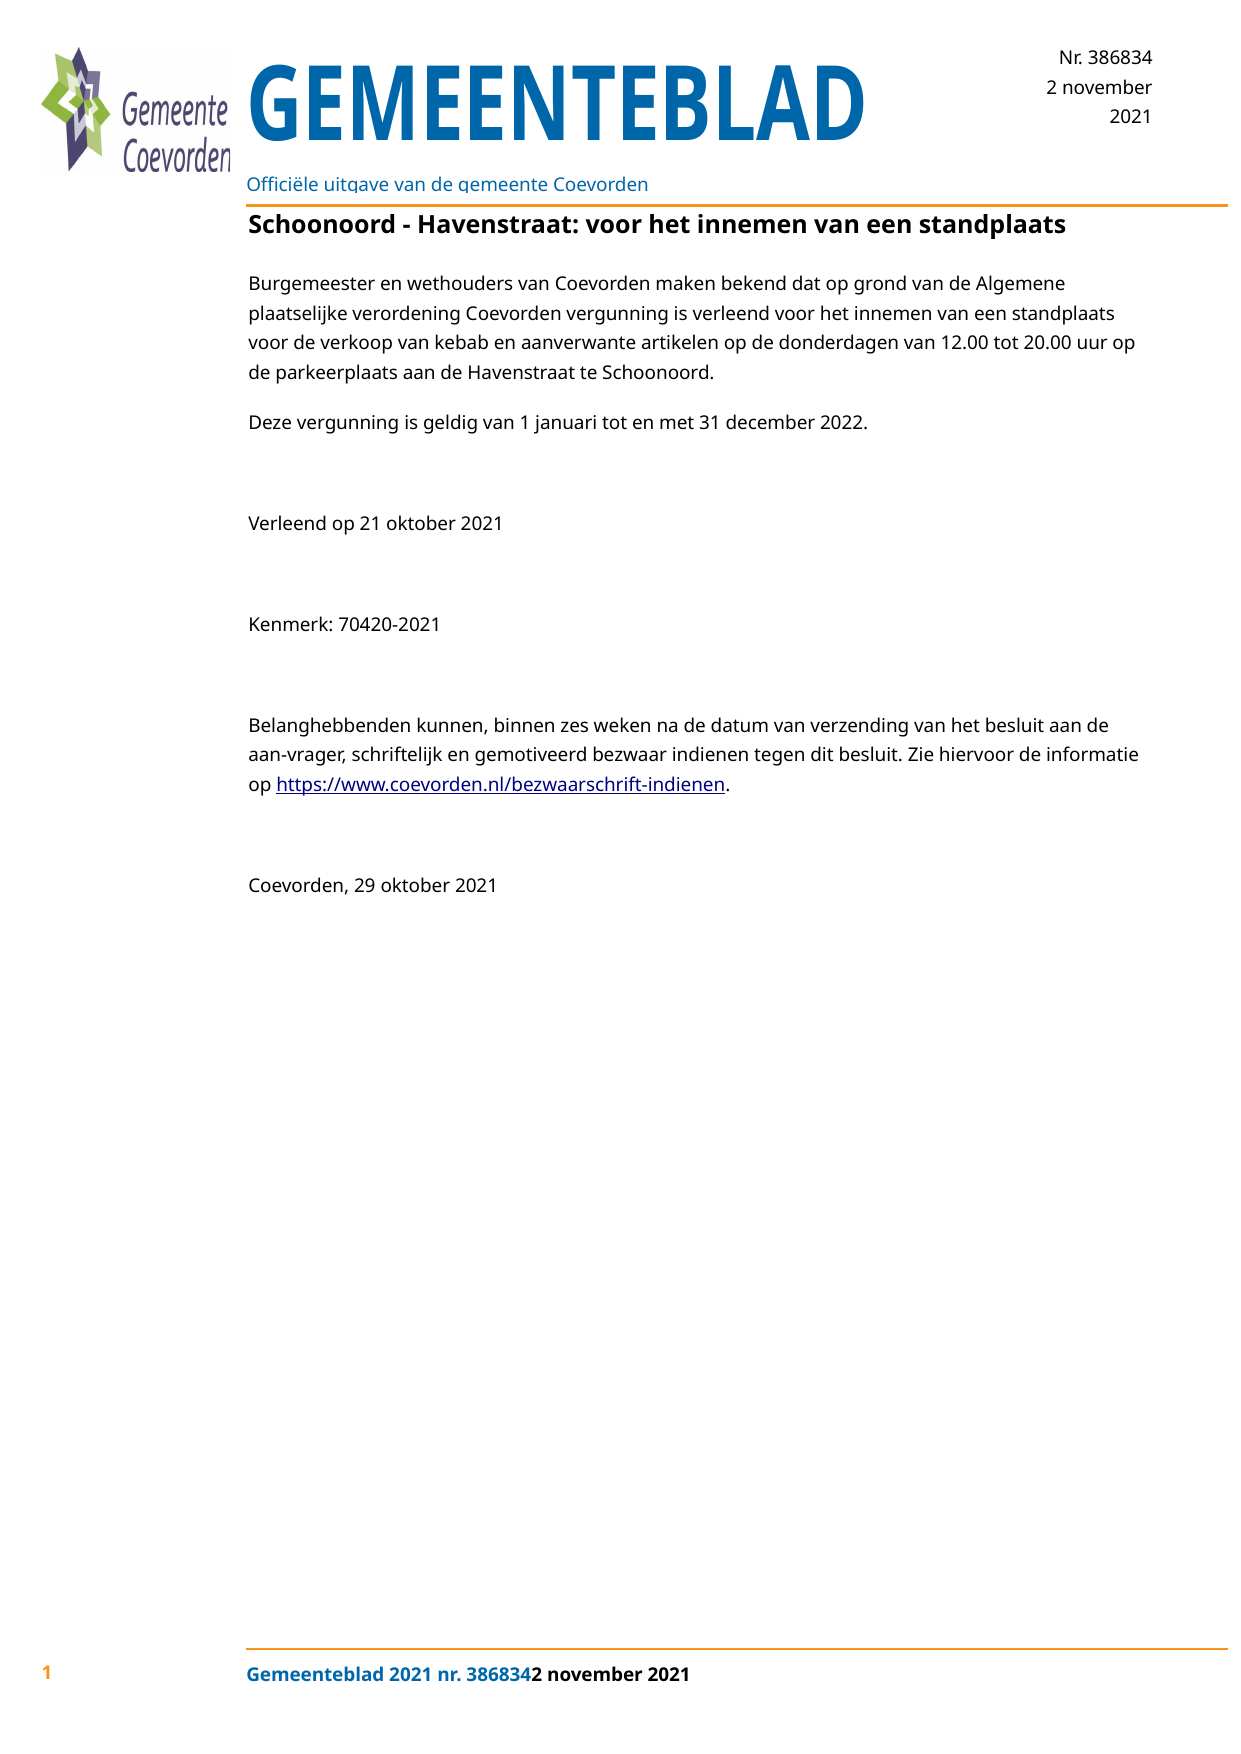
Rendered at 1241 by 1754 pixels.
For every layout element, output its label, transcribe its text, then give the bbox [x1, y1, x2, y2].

text Kenmerk: 70420-2021 [248, 611, 1152, 637]
text Burgemeester en wethouders van Coevorden maken bekend dat op grond van de Algemene plaatselijke verordening Coevorden vergunning is verleend voor het innemen van een standplaats voor de verkoop van kebab en aanverwante artikelen op de donderdagen van 12.00 tot 20.00 uur op de parkeerplaats aan de Havenstraat te Schoonoord. [248, 270, 1152, 385]
picture [41, 47, 231, 172]
text Deze vergunning is geldig van 1 januari tot en met 31 december 2022. [248, 409, 1152, 435]
text Verleend op 21 oktober 2021 [248, 510, 1152, 536]
text Belanghebbenden kunnen, binnen zes weken na de datum van verzending van het besluit aan de aan-vrager, schriftelijk en gemotiveerd bezwaar indienen tegen dit besluit. Zie hiervoor de informatie op https://www.coevorden.nl/bezwaarschrift-indienen. [248, 712, 1152, 797]
text Coevorden, 29 oktober 2021 [248, 872, 1152, 898]
text Schoonoord - Havenstraat: voor het innemen van een standplaats [248, 207, 1152, 241]
